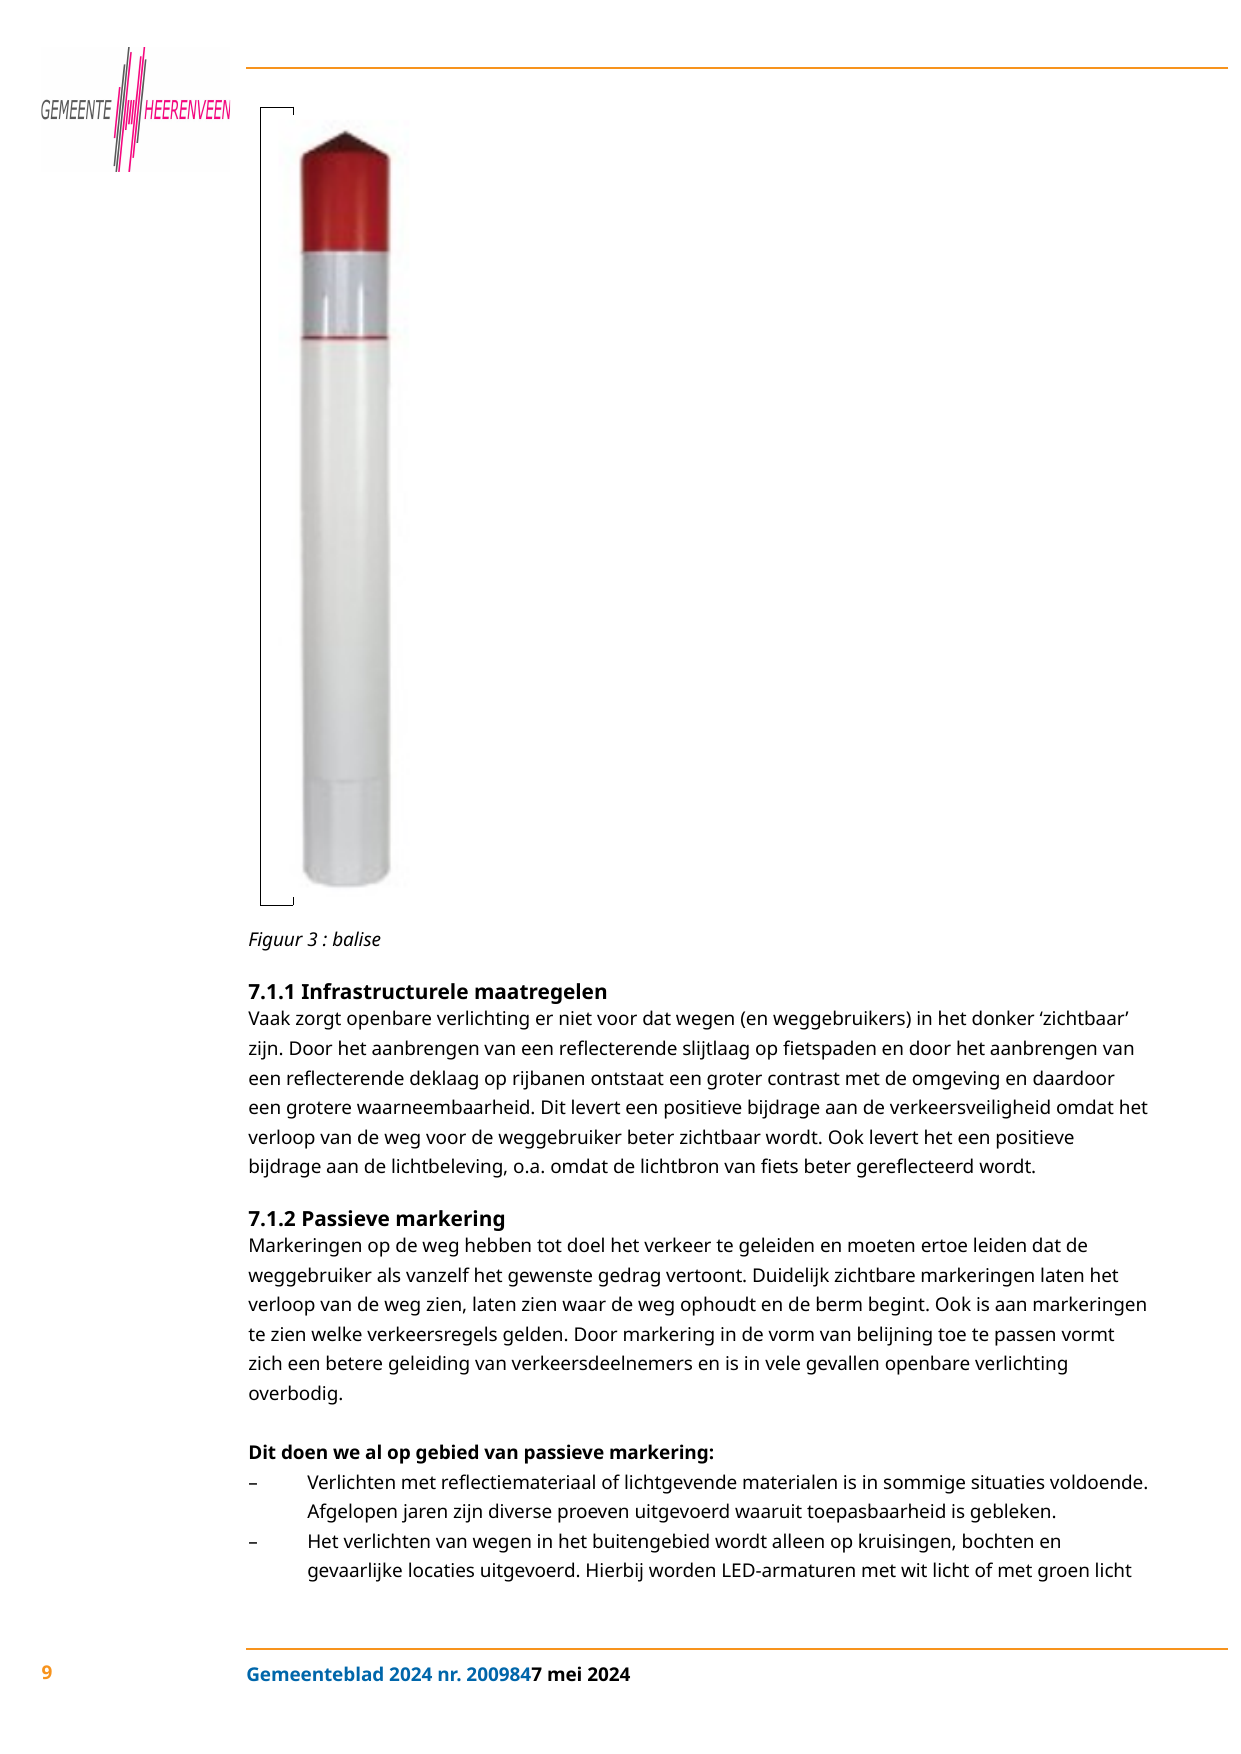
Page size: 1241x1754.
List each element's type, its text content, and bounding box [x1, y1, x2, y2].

list Het verlichten van wegen in het buitengebied wordt alleen op kruisingen, bochten en gevaarlijke locaties uitgevoerd. Hierbij worden LED-armaturen met wit licht of met groen licht [248, 1528, 1152, 1583]
text Dit doen we al op gebied van passieve markering: [248, 1439, 1152, 1465]
list Verlichten met reflectiemateriaal of lichtgevende materialen is in sommige situaties voldoende. Afgelopen jaren zijn diverse proeven uitgevoerd waaruit toepasbaarheid is gebleken. [248, 1469, 1152, 1524]
picture [41, 47, 231, 172]
text Vaak zorgt openbare verlichting er niet voor dat wegen (en weggebruikers) in het donker ‘zichtbaar’ zijn. Door het aanbrengen van een reflecterende slijtlaag op fietspaden en door het aanbrengen van een reflecterende deklaag op rijbanen ontstaat een groter contrast met de omgeving en daardoor een grotere waarneembaarheid. Dit levert een positieve bijdrage aan de verkeersveiligheid omdat het verloop van de weg voor de weggebruiker beter zichtbaar wordt. Ook levert het een positieve bijdrage aan de lichtbeleving, o.a. omdat de lichtbron van fiets beter gereflecteerd wordt. [248, 1006, 1152, 1179]
text 7.1.1 Infrastructurele maatregelen [248, 977, 1152, 1006]
text Figuur 3 : balise [248, 927, 1152, 952]
text Markeringen op de weg hebben tot doel het verkeer te geleiden en moeten ertoe leiden dat de weggebruiker als vanzelf het gewenste gedrag vertoont. Duidelijk zichtbare markeringen laten het verloop van de weg zien, laten zien waar de weg ophoudt en de berm begint. Ook is aan markeringen te zien welke verkeersregels gelden. Door markering in de vorm van belijning toe te passen vormt zich een betere geleiding van verkeersdeelnemers en is in vele gevallen openbare verlichting overbodig. [248, 1232, 1152, 1406]
text 7.1.2 Passieve markering [248, 1204, 1152, 1232]
picture [268, 115, 417, 897]
